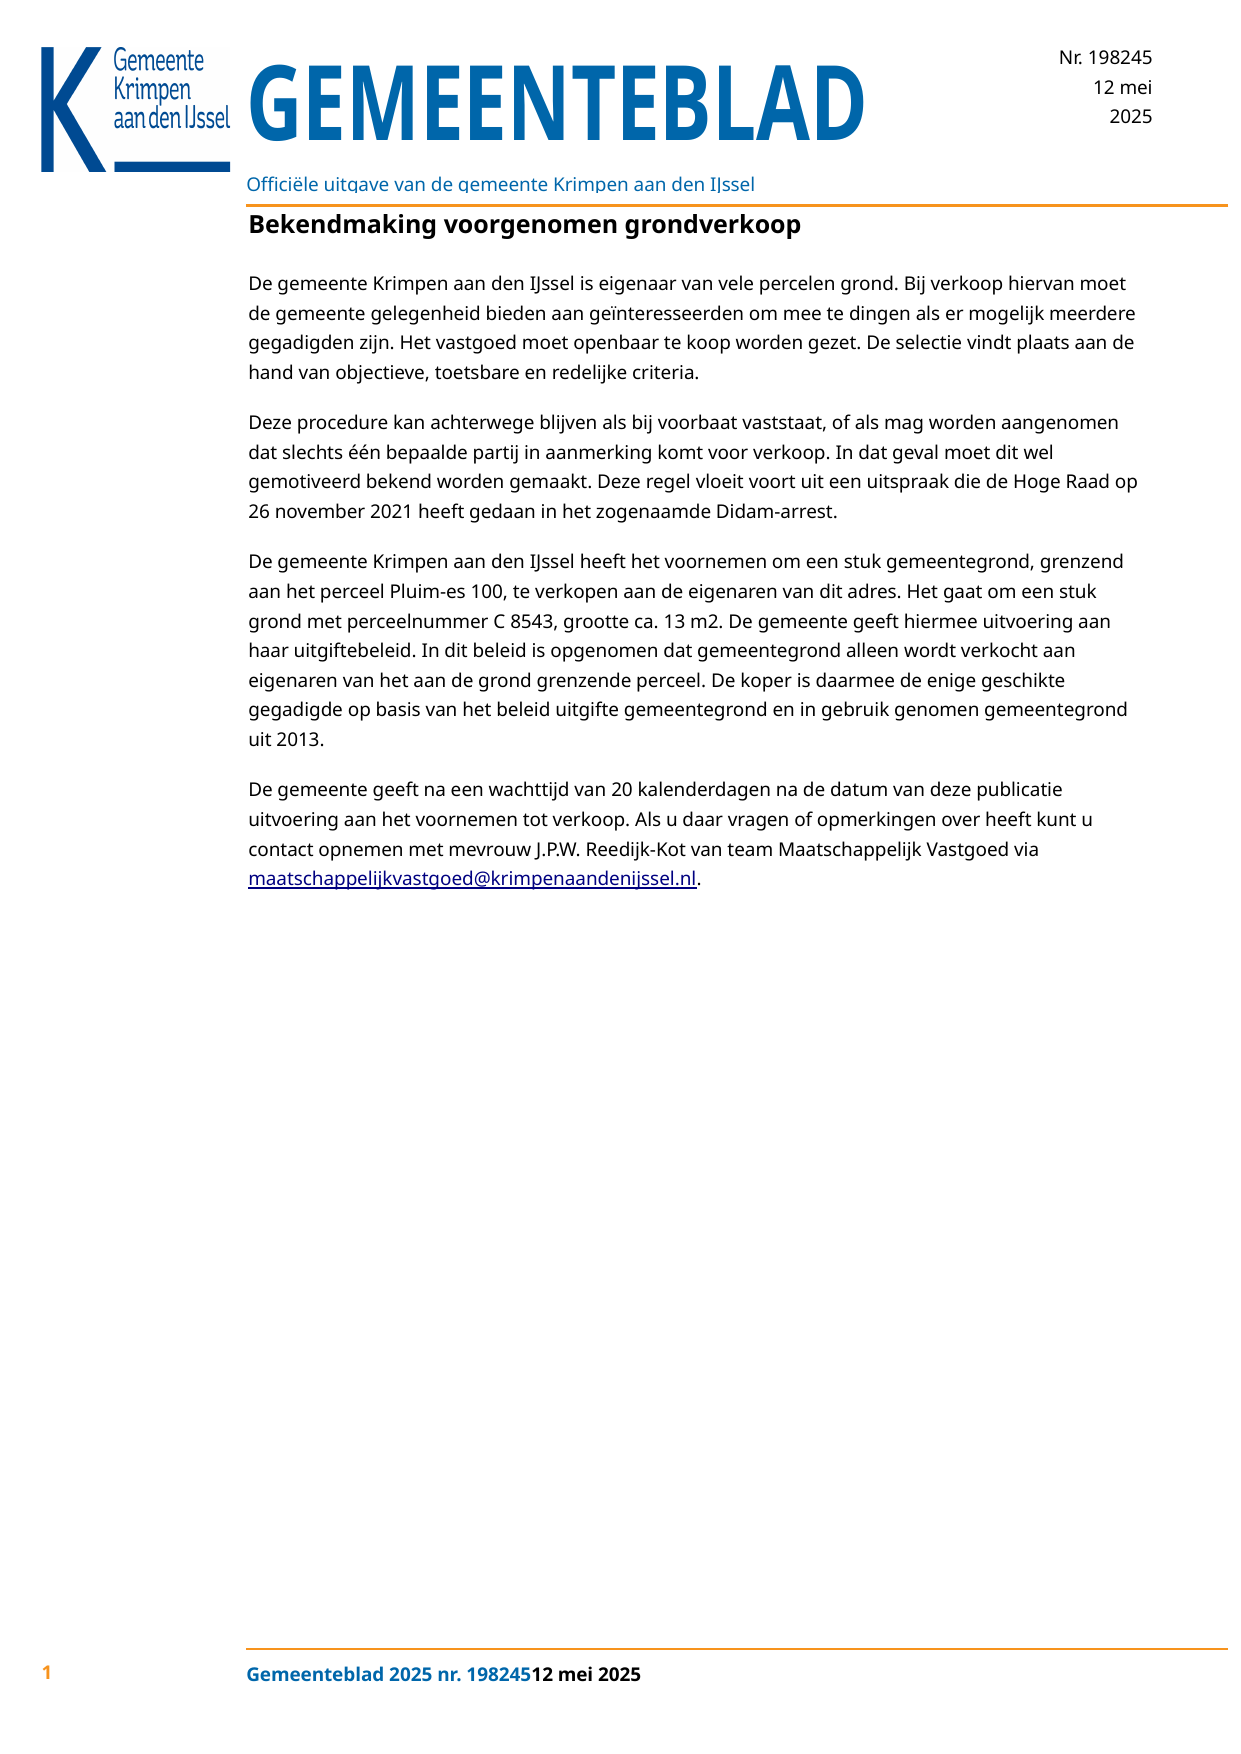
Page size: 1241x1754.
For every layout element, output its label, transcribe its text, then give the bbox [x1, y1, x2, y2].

text De gemeente Krimpen aan den IJssel is eigenaar van vele percelen grond. Bij verkoop hiervan moet de gemeente gelegenheid bieden aan geïnteresseerden om mee te dingen als er mogelijk meerdere gegadigden zijn. Het vastgoed moet openbaar te koop worden gezet. De selectie vindt plaats aan de hand van objectieve, toetsbare en redelijke criteria. [248, 270, 1152, 385]
text De gemeente geeft na een wachttijd van 20 kalenderdagen na de datum van deze publicatie uitvoering aan het voornemen tot verkoop. Als u daar vragen of opmerkingen over heeft kunt u contact opnemen met mevrouw J.P.W. Reedijk-Kot van team Maatschappelijk Vastgoed via maatschappelijkvastgoed@krimpenaandenijssel.nl. [248, 777, 1152, 891]
text De gemeente Krimpen aan den IJssel heeft het voornemen om een stuk gemeentegrond, grenzend aan het perceel Pluim-es 100, te verkopen aan de eigenaren van dit adres. Het gaat om een stuk grond met perceelnummer C 8543, grootte ca. 13 m2. De gemeente geeft hiermee uitvoering aan haar uitgiftebeleid. In dit beleid is opgenomen dat gemeentegrond alleen wordt verkocht aan eigenaren van het aan de grond grenzende perceel. De koper is daarmee de enige geschikte gegadigde op basis van het beleid uitgifte gemeentegrond en in gebruik genomen gemeentegrond uit 2013. [248, 549, 1152, 752]
picture [41, 47, 231, 172]
text Deze procedure kan achterwege blijven als bij voorbaat vaststaat, of als mag worden aangenomen dat slechts één bepaalde partij in aanmerking komt voor verkoop. In dat geval moet dit wel gemotiveerd bekend worden gemaakt. Deze regel vloeit voort uit een uitspraak die de Hoge Raad op 26 november 2021 heeft gedaan in het zogenaamde Didam-arrest. [248, 409, 1152, 524]
text Bekendmaking voorgenomen grondverkoop [248, 207, 1152, 241]
